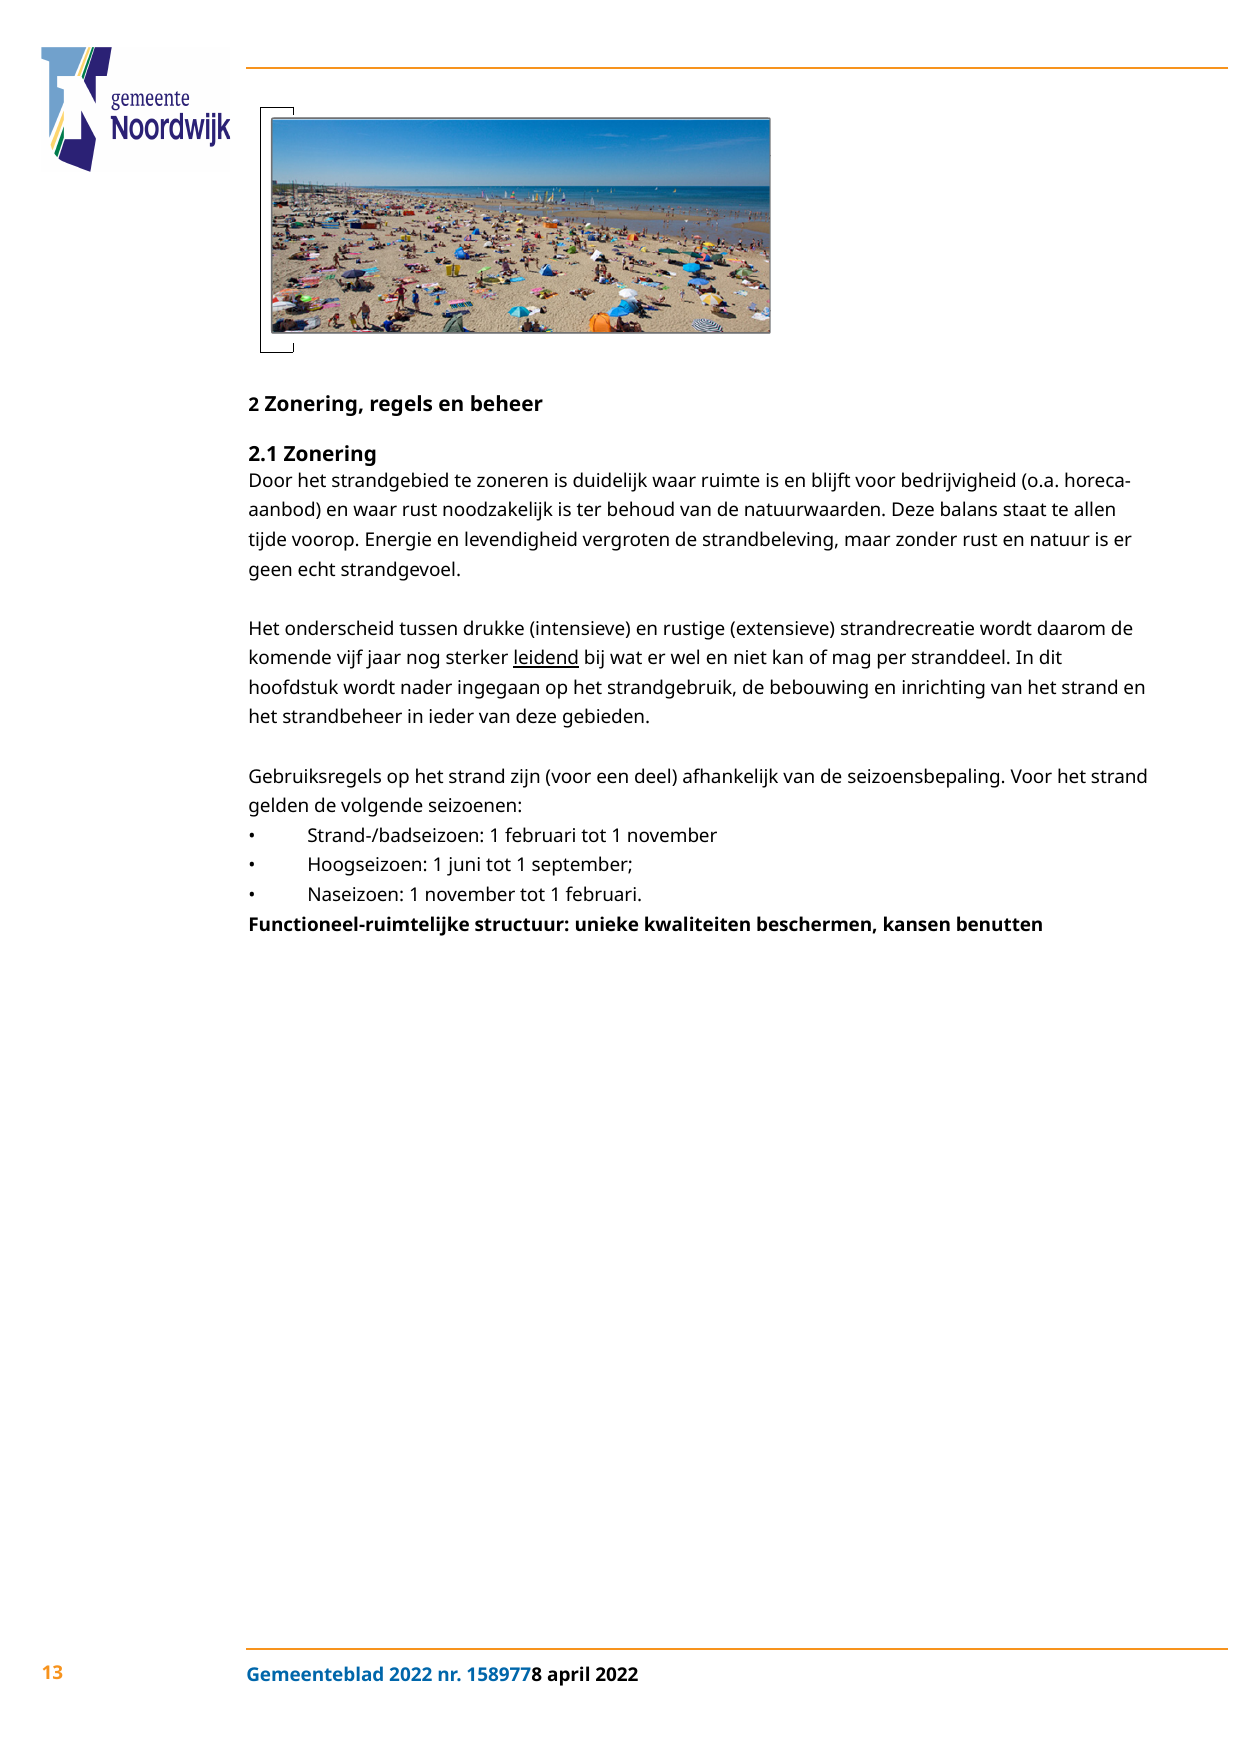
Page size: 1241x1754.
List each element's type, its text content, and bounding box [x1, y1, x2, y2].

text Door het strandgebied te zoneren is duidelijk waar ruimte is en blijft voor bedrijvigheid (o.a. horeca-aanbod) en waar rust noodzakelijk is ter behoud van de natuurwaarden. Deze balans staat te allen tijde voorop. Energie en levendigheid vergroten de strandbeleving, maar zonder rust en natuur is er geen echt strandgevoel. [248, 467, 1152, 582]
picture [41, 47, 231, 172]
list Strand-/badseizoen: 1 februari tot 1 november [248, 822, 1152, 848]
list Naseizoen: 1 november tot 1 februari. [248, 881, 1152, 907]
text Functioneel-ruimtelijke structuur: unieke kwaliteiten beschermen, kansen benutten [248, 911, 1152, 937]
text 2.1 Zonering [248, 439, 1152, 467]
picture [268, 115, 771, 343]
list Hoogseizoen: 1 juni tot 1 september; [248, 852, 1152, 877]
text 2 Zonering, regels en beheer [248, 389, 1152, 418]
text Gebruiksregels op het strand zijn (voor een deel) afhankelijk van de seizoensbepaling. Voor het strand gelden de volgende seizoenen: [248, 763, 1152, 818]
text Het onderscheid tussen drukke (intensieve) en rustige (extensieve) strandrecreatie wordt daarom de komende vijf jaar nog sterker leidend bij wat er wel en niet kan of mag per stranddeel. In dit hoofdstuk wordt nader ingegaan op het strandgebruik, de bebouwing en inrichting van het strand en het strandbeheer in ieder van deze gebieden. [248, 615, 1152, 729]
